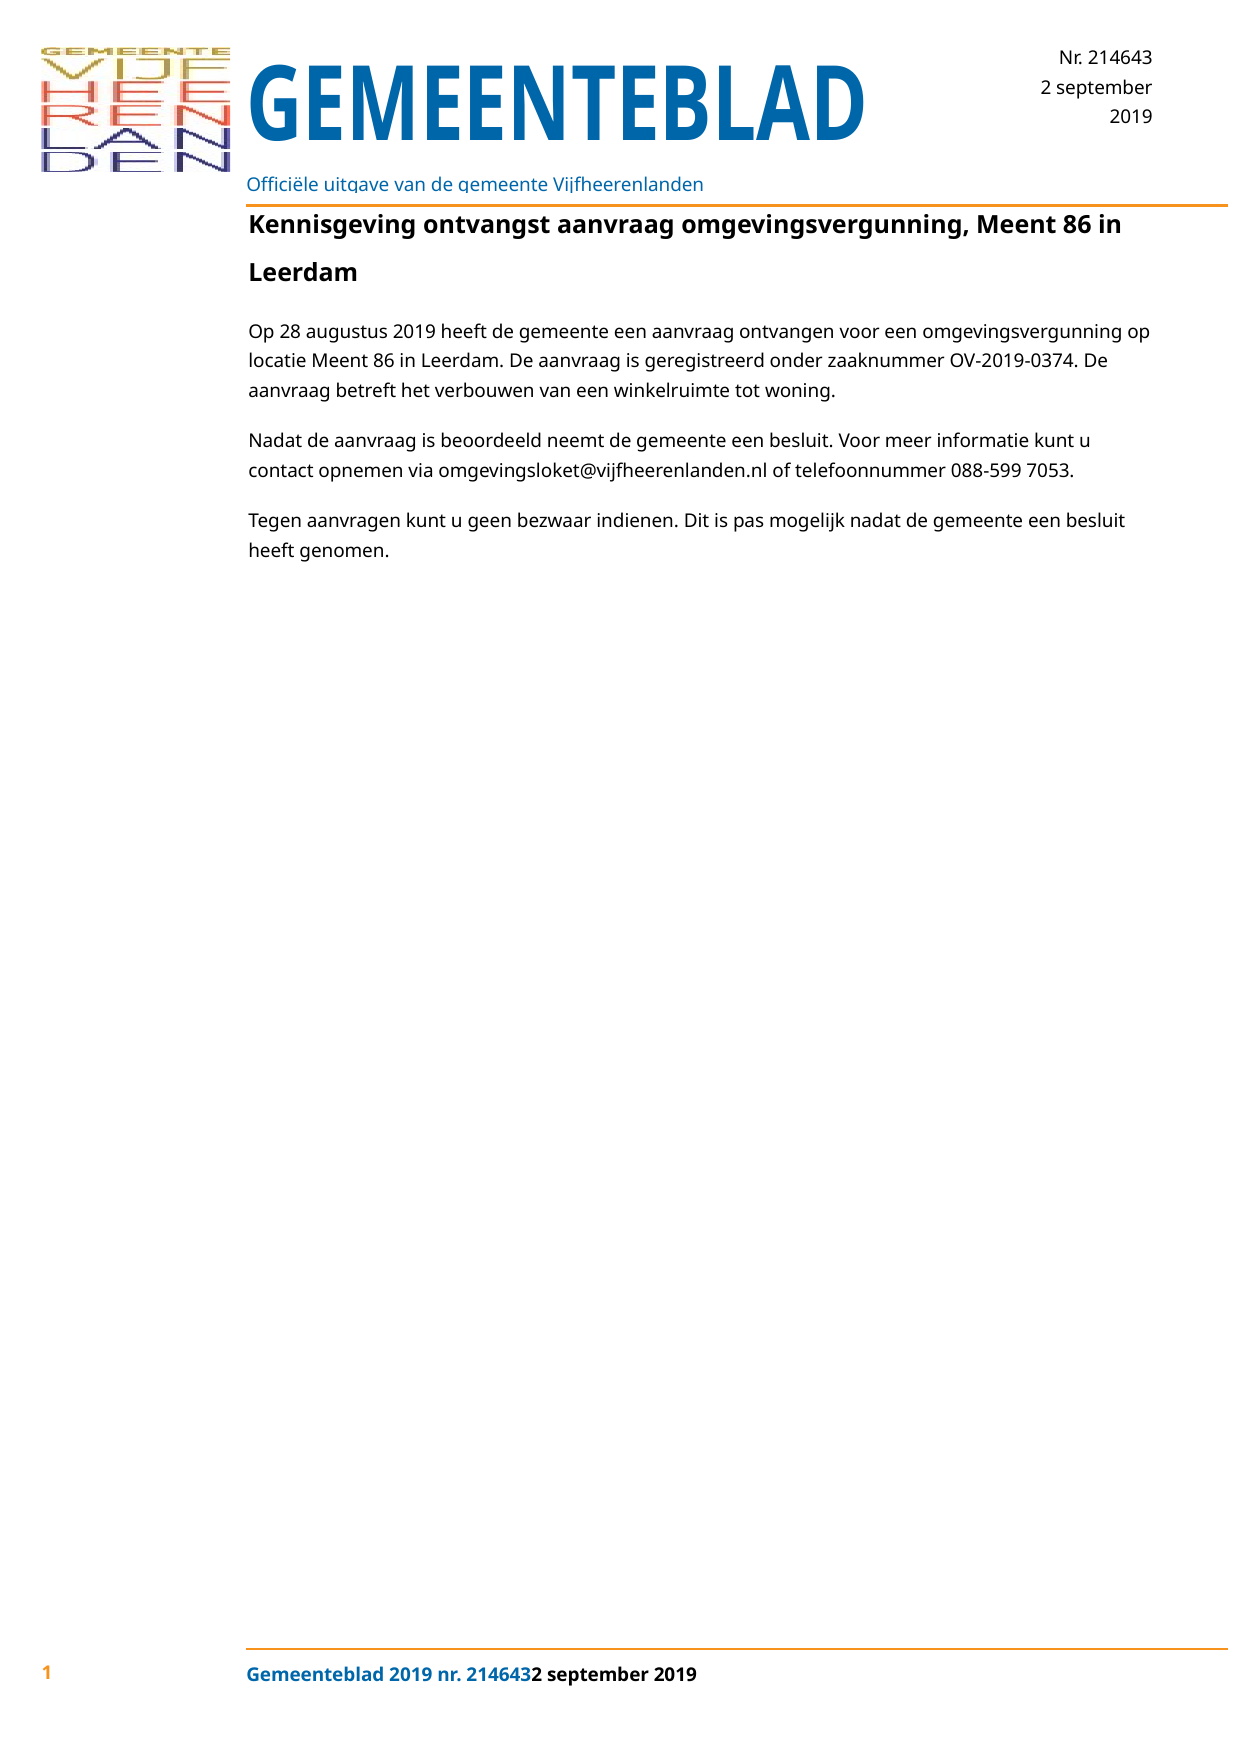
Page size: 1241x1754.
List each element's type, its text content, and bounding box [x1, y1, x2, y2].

picture [41, 47, 231, 172]
text Nadat de aanvraag is beoordeeld neemt de gemeente een besluit. Voor meer informatie kunt u contact opnemen via omgevingsloket@vijfheerenlanden.nl of telefoonnummer 088-599 7053. [248, 427, 1152, 483]
text Tegen aanvragen kunt u geen bezwaar indienen. Dit is pas mogelijk nadat de gemeente een besluit heeft genomen. [248, 507, 1152, 563]
text Kennisgeving ontvangst aanvraag omgevingsvergunning, Meent 86 in Leerdam [248, 207, 1152, 288]
text Op 28 augustus 2019 heeft de gemeente een aanvraag ontvangen voor een omgevingsvergunning op locatie Meent 86 in Leerdam. De aanvraag is geregistreerd onder zaaknummer OV-2019-0374. De aanvraag betreft het verbouwen van een winkelruimte tot woning. [248, 318, 1152, 403]
